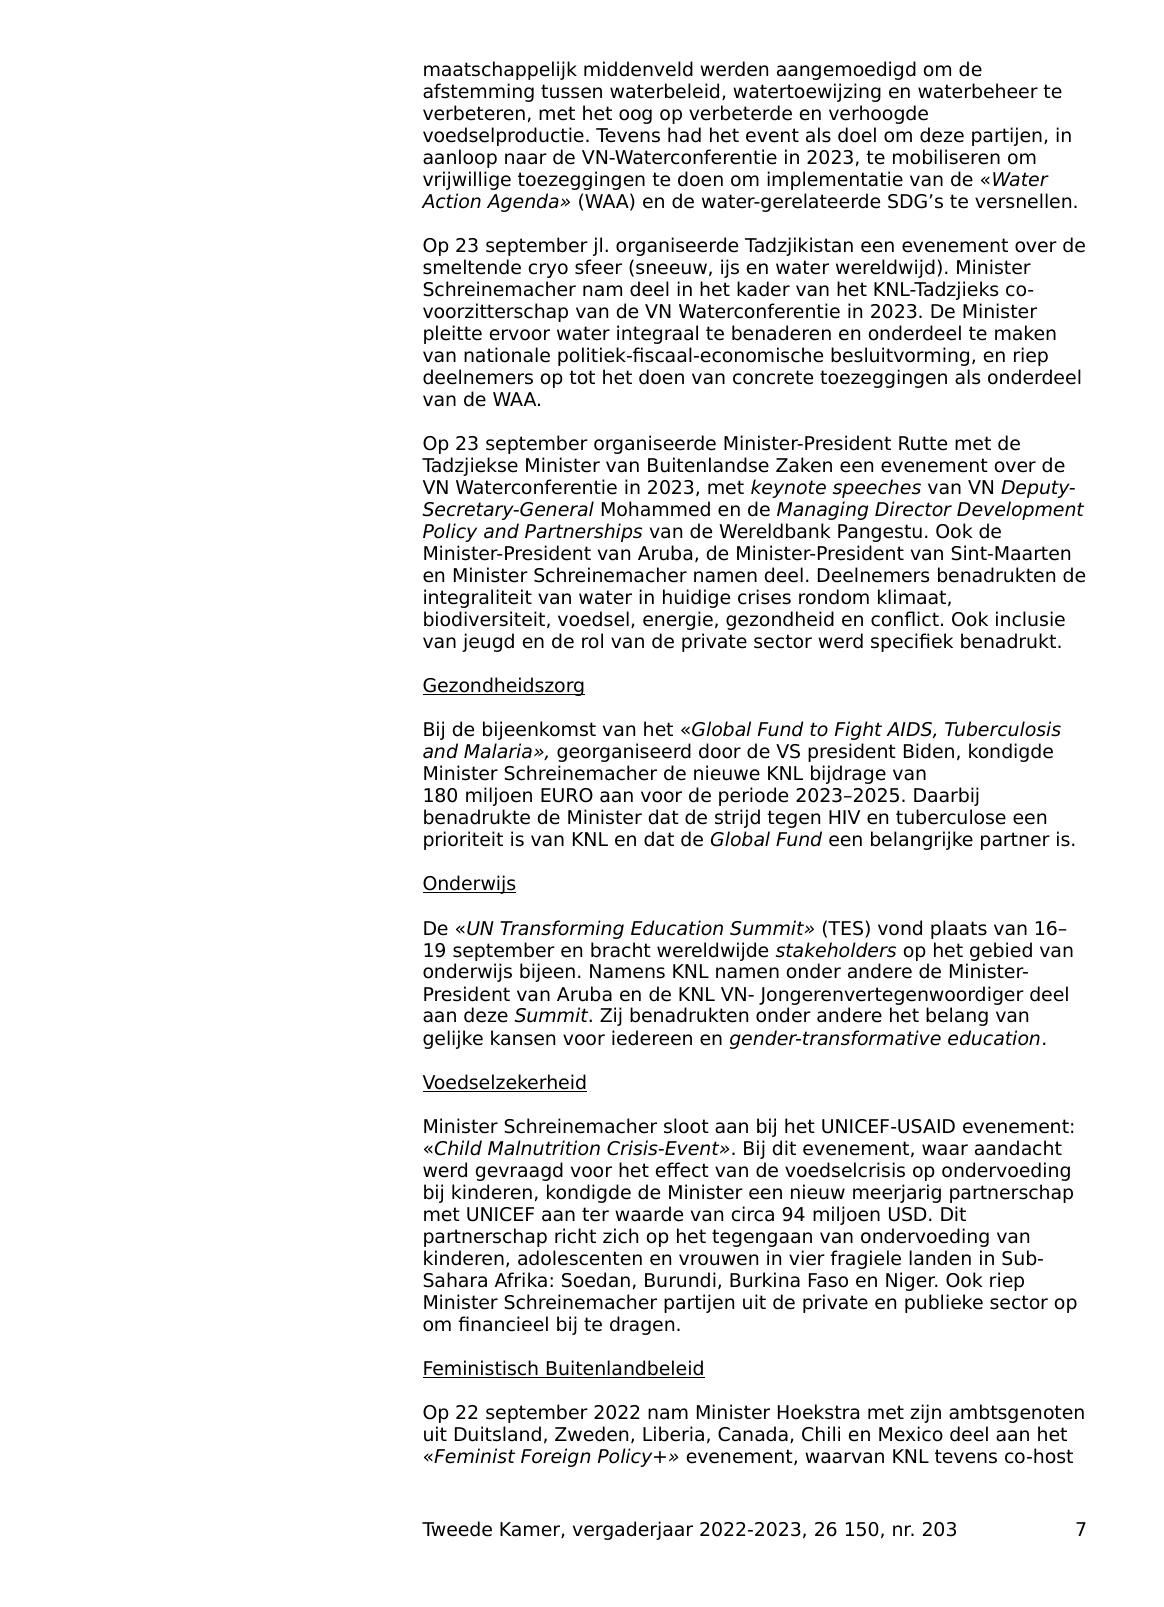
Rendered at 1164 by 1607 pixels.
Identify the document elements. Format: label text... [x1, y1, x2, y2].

subtitle Voedselzekerheid [422, 1072, 1087, 1093]
text Op 23 september organiseerde Minister-President Rutte met de Tadzjiekse Minister van Buitenlandse Zaken een evenement over de VN Waterconferentie in 2023, met keynote speeches van VN Deputy-Secretary-General Mohammed en de Managing Director Development Policy and Partnerships van de Wereldbank Pangestu. Ook de Minister-President van Aruba, de Minister-President van Sint-Maarten en Minister Schreinemacher namen deel. Deelnemers benadrukten de integraliteit van water in huidige crises rondom klimaat, biodiversiteit, voedsel, energie, gezondheid en conflict. Ook inclusie van jeugd en de rol van de private sector werd specifiek benadrukt. [422, 433, 1087, 653]
text Op 22 september 2022 nam Minister Hoekstra met zijn ambtsgenoten uit Duitsland, Zweden, Liberia, Canada, Chili en Mexico deel aan het «Feminist Foreign Policy+» evenement, waarvan KNL tevens co-host [422, 1402, 1087, 1468]
text Bij de bijeenkomst van het «Global Fund to Fight AIDS, Tuberculosis and Malaria», georganiseerd door de VS president Biden, kondigde Minister Schreinemacher de nieuwe KNL bijdrage van 180 miljoen EURO aan voor de periode 2023–2025. Daarbij benadrukte de Minister dat de strijd tegen HIV en tuberculose een prioriteit is van KNL en dat de Global Fund een belangrijke partner is. [422, 719, 1087, 851]
text Op 23 september jl. organiseerde Tadzjikistan een evenement over de smeltende cryo sfeer (sneeuw, ijs en water wereldwijd). Minister Schreinemacher nam deel in het kader van het KNL-Tadzjieks co-voorzitterschap van de VN Waterconferentie in 2023. De Minister pleitte ervoor water integraal te benaderen en onderdeel te maken van nationale politiek-fiscaal-economische besluitvorming, en riep deelnemers op tot het doen van concrete toezeggingen als onderdeel van de WAA. [422, 235, 1087, 411]
text Minister Schreinemacher sloot aan bij het UNICEF-USAID evenement: «Child Malnutrition Crisis-Event». Bij dit evenement, waar aandacht werd gevraagd voor het effect van de voedselcrisis op ondervoeding bij kinderen, kondigde de Minister een nieuw meerjarig partnerschap met UNICEF aan ter waarde van circa 94 miljoen USD. Dit partnerschap richt zich op het tegengaan van ondervoeding van kinderen, adolescenten en vrouwen in vier fragiele landen in Sub-Sahara Afrika: Soedan, Burundi, Burkina Faso en Niger. Ook riep Minister Schreinemacher partijen uit de private en publieke sector op om financieel bij te dragen. [422, 1116, 1087, 1336]
text maatschappelijk middenveld werden aangemoedigd om de afstemming tussen waterbeleid, watertoewijzing en waterbeheer te verbeteren, met het oog op verbeterde en verhoogde voedselproductie. Tevens had het event als doel om deze partijen, in aanloop naar de VN-Waterconferentie in 2023, te mobiliseren om vrijwillige toezeggingen te doen om implementatie van de «Water Action Agenda» (WAA) en de water-gerelateerde SDG’s te versnellen. [422, 59, 1087, 213]
subtitle Feministisch Buitenlandbeleid [422, 1358, 1087, 1380]
subtitle Onderwijs [422, 873, 1087, 895]
text De «UN Transforming Education Summit» (TES) vond plaats van 16–19 september en bracht wereldwijde stakeholders op het gebied van onderwijs bijeen. Namens KNL namen onder andere de Minister-President van Aruba en de KNL VN- Jongerenvertegenwoordiger deel aan deze Summit. Zij benadrukten onder andere het belang van gelijke kansen voor iedereen en gender-transformative education. [422, 917, 1087, 1049]
subtitle Gezondheidszorg [422, 675, 1087, 697]
